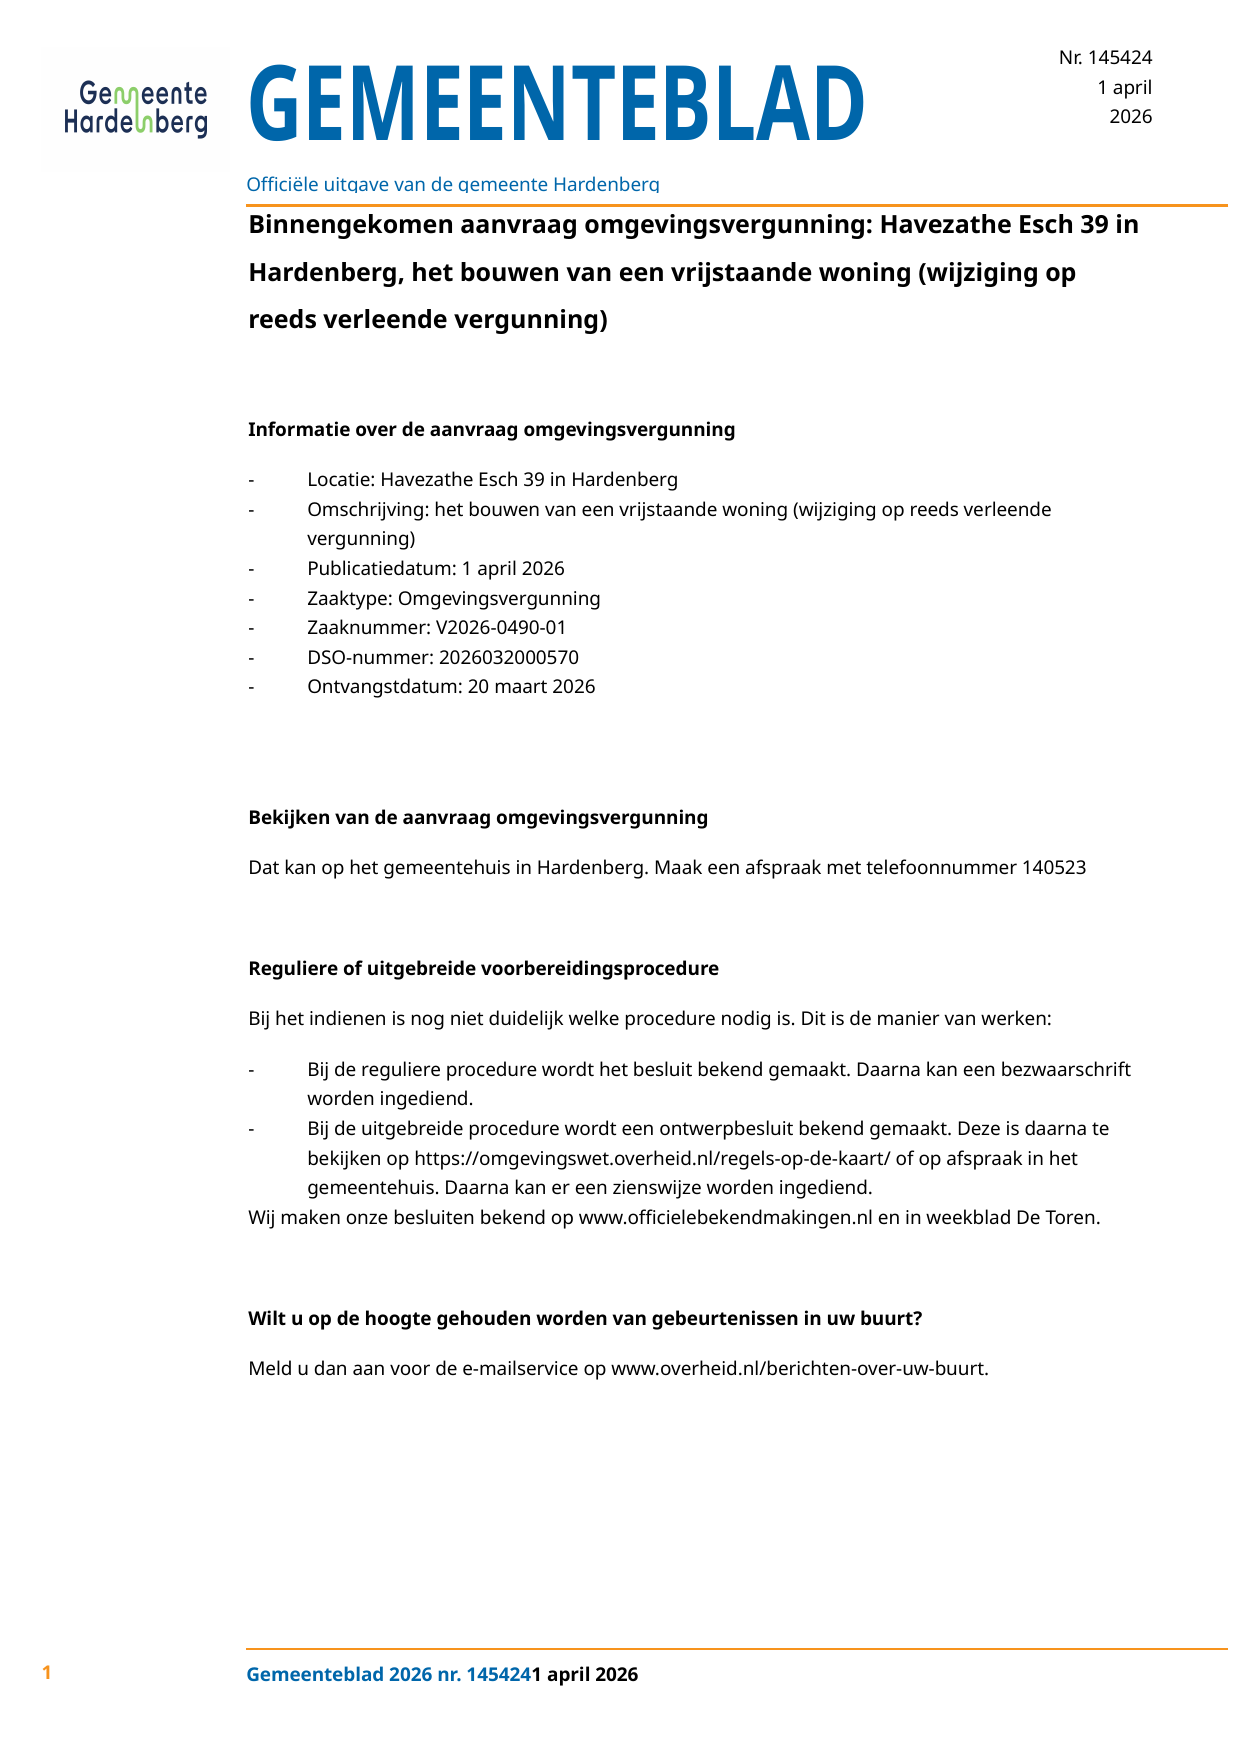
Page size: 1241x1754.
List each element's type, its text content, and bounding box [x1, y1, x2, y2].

list Zaaknummer: V2026-0490-01 [248, 614, 1152, 640]
text Informatie over de aanvraag omgevingsvergunning [248, 416, 1152, 442]
text Reguliere of uitgebreide voorbereidingsprocedure [248, 955, 1152, 981]
text Dat kan op het gemeentehuis in Hardenberg. Maak een afspraak met telefoonnummer 140523 [248, 854, 1152, 880]
list DSO-nummer: 2026032000570 [248, 644, 1152, 669]
text Wilt u op de hoogte gehouden worden van gebeurtenissen in uw buurt? [248, 1305, 1152, 1330]
list Bij de uitgebreide procedure wordt een ontwerpbesluit bekend gemaakt. Deze is daarna te bekijken op https://omgevingswet.overheid.nl/regels-op-de-kaart/ of op afspraak in het gemeentehuis. Daarna kan er een zienswijze worden ingediend. [248, 1115, 1152, 1200]
text Bij het indienen is nog niet duidelijk welke procedure nodig is. Dit is de manier van werken: [248, 1006, 1152, 1031]
list Locatie: Havezathe Esch 39 in Hardenberg [248, 466, 1152, 492]
list Publicatiedatum: 1 april 2026 [248, 555, 1152, 581]
list Zaaktype: Omgevingsvergunning [248, 585, 1152, 610]
text Binnengekomen aanvraag omgevingsvergunning: Havezathe Esch 39 in Hardenberg, het bouwen van een vrijstaande woning (wijziging op reeds verleende vergunning) [248, 207, 1152, 336]
list Ontvangstdatum: 20 maart 2026 [248, 673, 1152, 699]
text Wij maken onze besluiten bekend op www.officielebekendmakingen.nl en in weekblad De Toren. [248, 1204, 1152, 1229]
list Omschrijving: het bouwen van een vrijstaande woning (wijziging op reeds verleende vergunning) [248, 496, 1152, 551]
picture [41, 47, 231, 172]
text Bekijken van de aanvraag omgevingsvergunning [248, 804, 1152, 829]
text Meld u dan aan voor de e-mailservice op www.overheid.nl/berichten-over-uw-buurt. [248, 1355, 1152, 1381]
list Bij de reguliere procedure wordt het besluit bekend gemaakt. Daarna kan een bezwaarschrift worden ingediend. [248, 1056, 1152, 1111]
